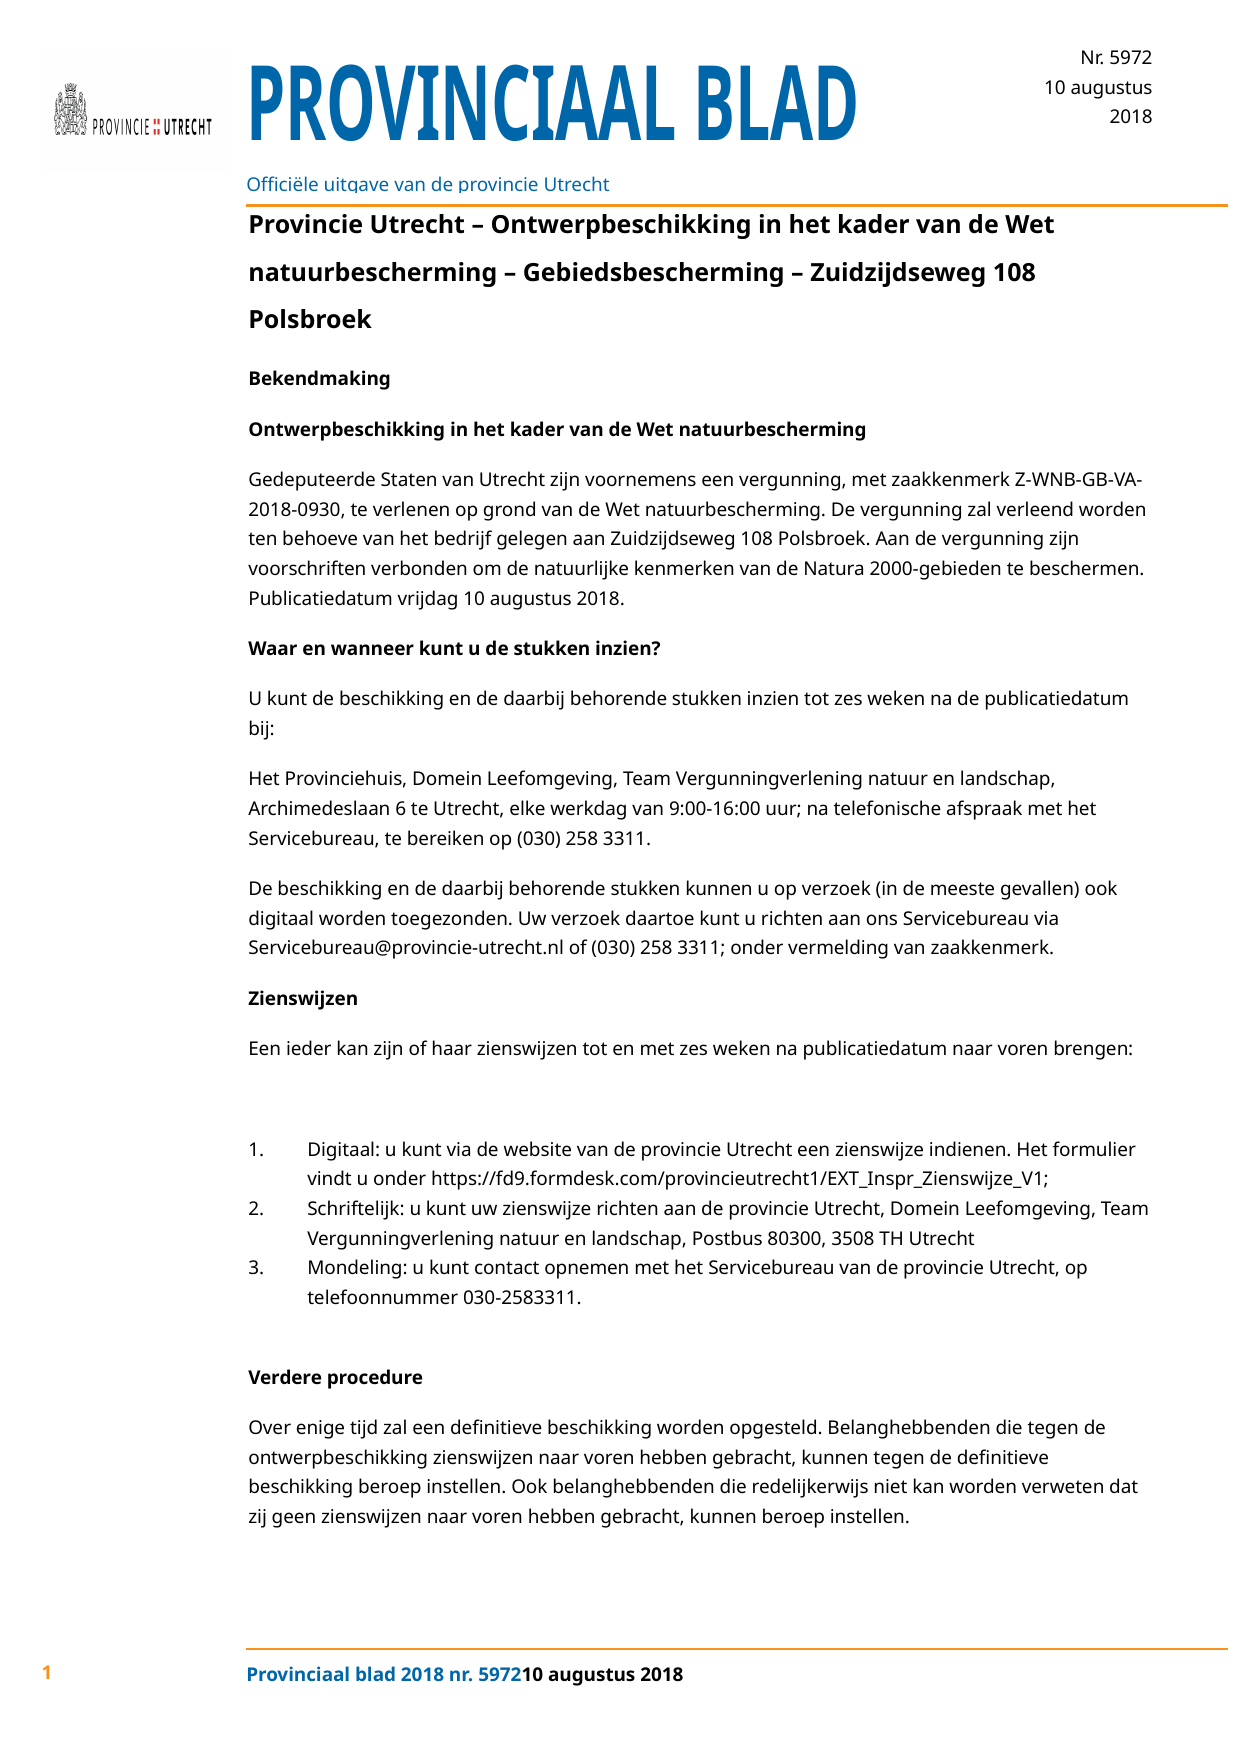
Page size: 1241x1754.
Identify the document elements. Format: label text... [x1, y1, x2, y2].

list Schriftelijk: u kunt uw zienswijze richten aan de provincie Utrecht, Domein Leefomgeving, Team Vergunningverlening natuur en landschap, Postbus 80300, 3508 TH Utrecht [248, 1195, 1152, 1250]
text Verdere procedure [248, 1364, 1152, 1389]
text U kunt de beschikking en de daarbij behorende stukken inzien tot zes weken na de publicatiedatum bij: [248, 686, 1152, 741]
text Provincie Utrecht – Ontwerpbeschikking in het kader van de Wet natuurbescherming – Gebiedsbescherming – Zuidzijdseweg 108 Polsbroek [248, 207, 1152, 336]
text Over enige tijd zal een definitieve beschikking worden opgesteld. Belanghebbenden die tegen de ontwerpbeschikking zienswijzen naar voren hebben gebracht, kunnen tegen de definitieve beschikking beroep instellen. Ook belanghebbenden die redelijkerwijs niet kan worden verweten dat zij geen zienswijzen naar voren hebben gebracht, kunnen beroep instellen. [248, 1414, 1152, 1529]
text Bekendmaking [248, 366, 1152, 391]
text Het Provinciehuis, Domein Leefomgeving, Team Vergunningverlening natuur en landschap, Archimedeslaan 6 te Utrecht, elke werkdag van 9:00-16:00 uur; na telefonische afspraak met het Servicebureau, te bereiken op (030) 258 3311. [248, 766, 1152, 850]
text Zienswijzen [248, 985, 1152, 1010]
text Waar en wanneer kunt u de stukken inzien? [248, 635, 1152, 661]
text Een ieder kan zijn of haar zienswijzen tot en met zes weken na publicatiedatum naar voren brengen: [248, 1035, 1152, 1061]
picture [41, 47, 231, 172]
list Digitaal: u kunt via de website van de provincie Utrecht een zienswijze indienen. Het formulier vindt u onder https://fd9.formdesk.com/provincieutrecht1/EXT_Inspr_Zienswijze_V1; [248, 1136, 1152, 1191]
text De beschikking en de daarbij behorende stukken kunnen u op verzoek (in de meeste gevallen) ook digitaal worden toegezonden. Uw verzoek daartoe kunt u richten aan ons Servicebureau via Servicebureau@provincie-utrecht.nl of (030) 258 3311; onder vermelding van zaakkenmerk. [248, 875, 1152, 960]
text Ontwerpbeschikking in het kader van de Wet natuurbescherming [248, 416, 1152, 442]
list Mondeling: u kunt contact opnemen met het Servicebureau van de provincie Utrecht, op telefoonnummer 030-2583311. [248, 1254, 1152, 1309]
text Gedeputeerde Staten van Utrecht zijn voornemens een vergunning, met zaakkenmerk Z-WNB-GB-VA-2018-0930, te verlenen op grond van de Wet natuurbescherming. De vergunning zal verleend worden ten behoeve van het bedrijf gelegen aan Zuidzijdseweg 108 Polsbroek. Aan de vergunning zijn voorschriften verbonden om de natuurlijke kenmerken van de Natura 2000-gebieden te beschermen. Publicatiedatum vrijdag 10 augustus 2018. [248, 466, 1152, 610]
